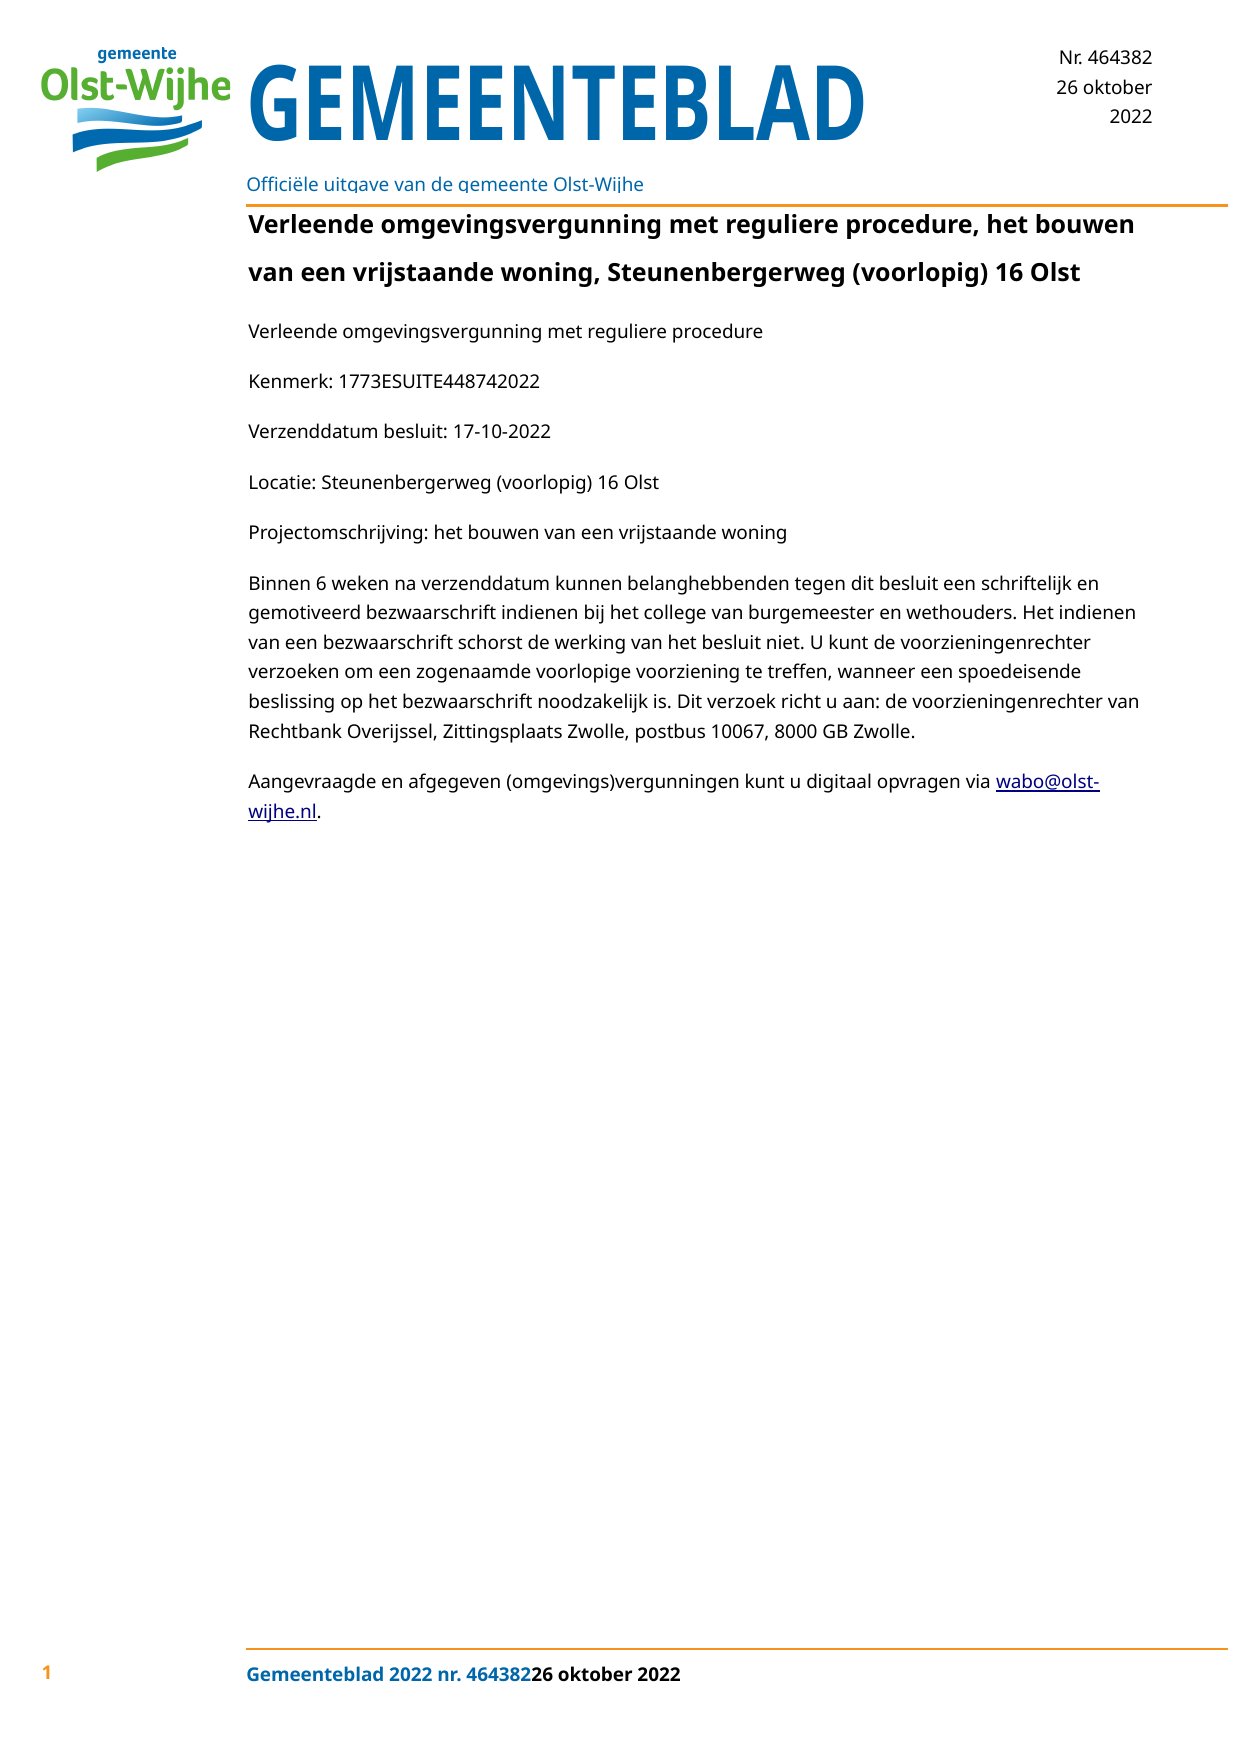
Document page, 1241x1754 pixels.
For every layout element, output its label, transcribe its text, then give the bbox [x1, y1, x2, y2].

picture [41, 47, 231, 172]
text Locatie: Steunenbergerweg (voorlopig) 16 Olst [248, 469, 1152, 495]
text Verzenddatum besluit: 17-10-2022 [248, 419, 1152, 444]
text Projectomschrijving: het bouwen van een vrijstaande woning [248, 519, 1152, 545]
text Verleende omgevingsvergunning met reguliere procedure [248, 318, 1152, 344]
text Aangevraagde en afgegeven (omgevings)vergunningen kunt u digitaal opvragen via wabo@olst-wijhe.nl. [248, 768, 1152, 824]
text Verleende omgevingsvergunning met reguliere procedure, het bouwen van een vrijstaande woning, Steunenbergerweg (voorlopig) 16 Olst [248, 207, 1152, 288]
text Binnen 6 weken na verzenddatum kunnen belanghebbenden tegen dit besluit een schriftelijk en gemotiveerd bezwaarschrift indienen bij het college van burgemeester en wethouders. Het indienen van een bezwaarschrift schorst de werking van het besluit niet. U kunt de voorzieningenrechter verzoeken om een zogenaamde voorlopige voorziening te treffen, wanneer een spoedeisende beslissing op het bezwaarschrift noodzakelijk is. Dit verzoek richt u aan: de voorzieningenrechter van Rechtbank Overijssel, Zittingsplaats Zwolle, postbus 10067, 8000 GB Zwolle. [248, 570, 1152, 744]
text Kenmerk: 1773ESUITE448742022 [248, 368, 1152, 394]
